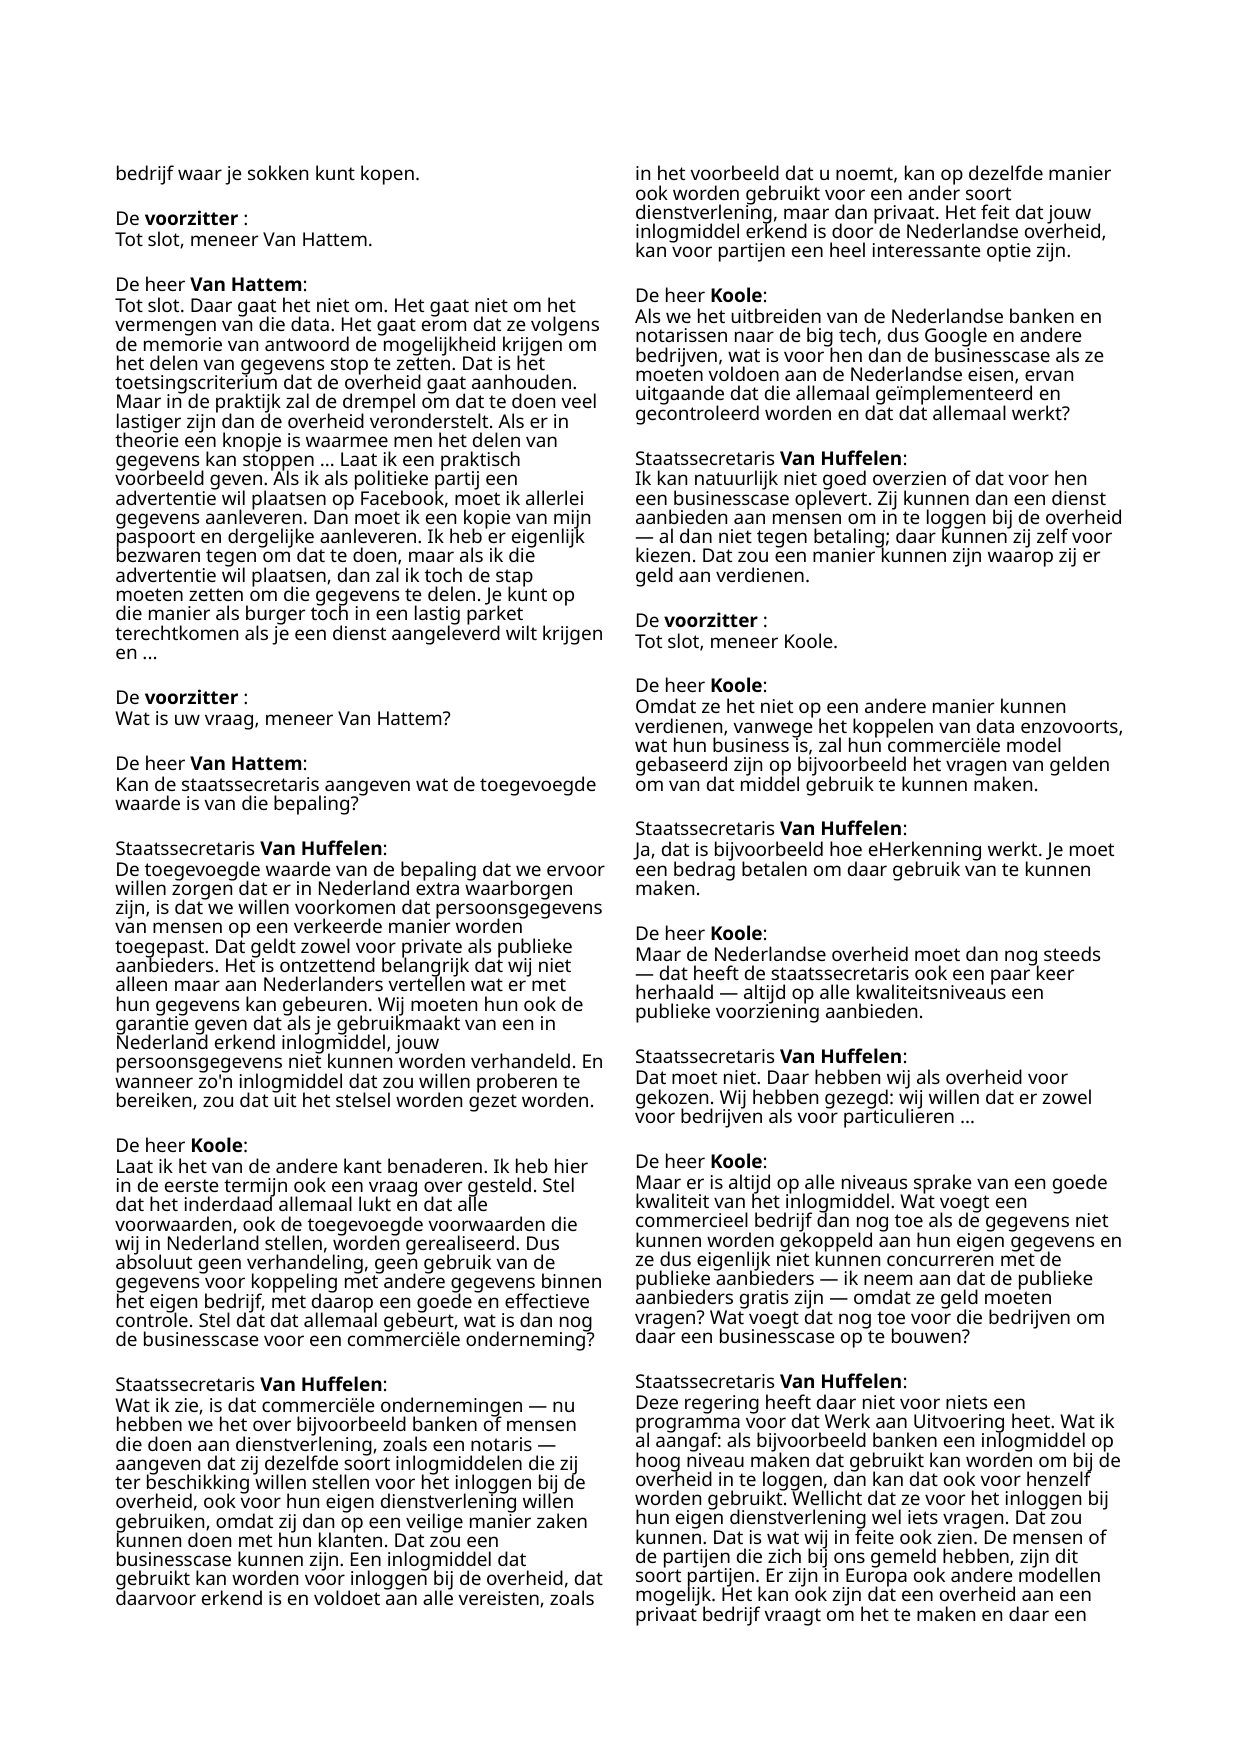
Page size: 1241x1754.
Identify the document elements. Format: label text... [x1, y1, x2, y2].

text De heer Van Hattem: [115, 750, 605, 776]
text Maar er is altijd op alle niveaus sprake van een goede kwaliteit van het inlogmiddel. Wat voegt een commercieel bedrijf dan nog toe als de gegevens niet kunnen worden gekoppeld aan hun eigen gegevens en ze dus eigenlijk niet kunnen concurreren met de publieke aanbieders — ik neem aan dat de publieke aanbieders gratis zijn — omdat ze geld moeten vragen? Wat voegt dat nog toe voor die bedrijven om daar een businesscase op te bouwen? [635, 1174, 1125, 1347]
text De heer Koole: [635, 673, 1125, 698]
text Staatssecretaris Van Huffelen: [115, 1371, 605, 1397]
text Staatssecretaris Van Huffelen: [635, 816, 1125, 841]
text in het voorbeeld dat u noemt, kan op dezelfde manier ook worden gebruikt voor een ander soort dienstverlening, maar dan privaat. Het feit dat jouw inlogmiddel erkend is door de Nederlandse overheid, kan voor partijen een heel interessante optie zijn. [635, 165, 1125, 262]
text De voorzitter : [635, 607, 1125, 633]
text De heer Koole: [115, 1132, 605, 1158]
text Ik kan natuurlijk niet goed overzien of dat voor hen een businesscase oplevert. Zij kunnen dan een dienst aanbieden aan mensen om in te loggen bij de overheid — al dan niet tegen betaling; daar kunnen zij zelf voor kiezen. Dat zou een manier kunnen zijn waarop zij er geld aan verdienen. [635, 470, 1125, 586]
text De voorzitter : [115, 684, 605, 710]
text De toegevoegde waarde van de bepaling dat we ervoor willen zorgen dat er in Nederland extra waarborgen zijn, is dat we willen voorkomen dat persoonsgegevens van mensen op een verkeerde manier worden toegepast. Dat geldt zowel voor private als publieke aanbieders. Het is ontzettend belangrijk dat wij niet alleen maar aan Nederlanders vertellen wat er met hun gegevens kan gebeuren. Wij moeten hun ook de garantie geven dat als je gebruikmaakt van een in Nederland erkend inlogmiddel, jouw persoonsgegevens niet kunnen worden verhandeld. En wanneer zo'n inlogmiddel dat zou willen proberen te bereiken, zou dat uit het stelsel worden gezet worden. [115, 861, 605, 1111]
text Wat is uw vraag, meneer Van Hattem? [115, 710, 605, 729]
text Staatssecretaris Van Huffelen: [635, 445, 1125, 470]
text De voorzitter : [115, 205, 605, 231]
text De heer Van Hattem: [115, 271, 605, 297]
text De heer Koole: [635, 920, 1125, 946]
text Omdat ze het niet op een andere manier kunnen verdienen, vanwege het koppelen van data enzovoorts, wat hun business is, zal hun commerciële model gebaseerd zijn op bijvoorbeeld het vragen van gelden om van dat middel gebruik te kunnen maken. [635, 698, 1125, 795]
text Kan de staatssecretaris aangeven wat de toegevoegde waarde is van die bepaling? [115, 776, 605, 814]
text Deze regering heeft daar niet voor niets een programma voor dat Werk aan Uitvoering heet. Wat ik al aangaf: als bijvoorbeeld banken een inlogmiddel op hoog niveau maken dat gebruikt kan worden om bij de overheid in te loggen, dan kan dat ook voor henzelf worden gebruikt. Wellicht dat ze voor het inloggen bij hun eigen dienstverlening wel iets vragen. Dat zou kunnen. Dat is wat wij in feite ook zien. De mensen of de partijen die zich bij ons gemeld hebben, zijn dit soort partijen. Er zijn in Europa ook andere modellen mogelijk. Het kan ook zijn dat een overheid aan een privaat bedrijf vraagt om het te maken en daar een [635, 1394, 1125, 1625]
text Wat ik zie, is dat commerciële ondernemingen — nu hebben we het over bijvoorbeeld banken of mensen die doen aan dienstverlening, zoals een notaris — aangeven dat zij dezelfde soort inlogmiddelen die zij ter beschikking willen stellen voor het inloggen bij de overheid, ook voor hun eigen dienstverlening willen gebruiken, omdat zij dan op een veilige manier zaken kunnen doen met hun klanten. Dat zou een businesscase kunnen zijn. Een inlogmiddel dat gebruikt kan worden voor inloggen bij de overheid, dat daarvoor erkend is en voldoet aan alle vereisten, zoals [115, 1397, 605, 1609]
text Dat moet niet. Daar hebben wij als overheid voor gekozen. Wij hebben gezegd: wij willen dat er zowel voor bedrijven als voor particulieren … [635, 1069, 1125, 1127]
text bedrijf waar je sokken kunt kopen. [115, 165, 605, 184]
text Tot slot, meneer Koole. [635, 633, 1125, 652]
text Tot slot. Daar gaat het niet om. Het gaat niet om het vermengen van die data. Het gaat erom dat ze volgens de memorie van antwoord de mogelijkheid krijgen om het delen van gegevens stop te zetten. Dat is het toetsingscriterium dat de overheid gaat aanhouden. Maar in de praktijk zal de drempel om dat te doen veel lastiger zijn dan de overheid veronderstelt. Als er in theorie een knopje is waarmee men het delen van gegevens kan stoppen … Laat ik een praktisch voorbeeld geven. Als ik als politieke partij een advertentie wil plaatsen op Facebook, moet ik allerlei gegevens aanleveren. Dan moet ik een kopie van mijn paspoort en dergelijke aanleveren. Ik heb er eigenlijk bezwaren tegen om dat te doen, maar als ik die advertentie wil plaatsen, dan zal ik toch de stap moeten zetten om die gegevens te delen. Je kunt op die manier als burger toch in een lastig parket terechtkomen als je een dienst aangeleverd wilt krijgen en ... [115, 297, 605, 663]
text De heer Koole: [635, 1148, 1125, 1174]
text Staatssecretaris Van Huffelen: [635, 1368, 1125, 1394]
text Staatssecretaris Van Huffelen: [635, 1044, 1125, 1069]
text Staatssecretaris Van Huffelen: [115, 835, 605, 861]
text Tot slot, meneer Van Hattem. [115, 231, 605, 250]
text De heer Koole: [635, 282, 1125, 308]
text Als we het uitbreiden van de Nederlandse banken en notarissen naar de big tech, dus Google en andere bedrijven, wat is voor hen dan de businesscase als ze moeten voldoen aan de Nederlandse eisen, ervan uitgaande dat die allemaal geïmplementeerd en gecontroleerd worden en dat dat allemaal werkt? [635, 308, 1125, 424]
text Maar de Nederlandse overheid moet dan nog steeds — dat heeft de staatssecretaris ook een paar keer herhaald — altijd op alle kwaliteitsniveaus een publieke voorziening aanbieden. [635, 946, 1125, 1023]
text Laat ik het van de andere kant benaderen. Ik heb hier in de eerste termijn ook een vraag over gesteld. Stel dat het inderdaad allemaal lukt en dat alle voorwaarden, ook de toegevoegde voorwaarden die wij in Nederland stellen, worden gerealiseerd. Dus absoluut geen verhandeling, geen gebruik van de gegevens voor koppeling met andere gegevens binnen het eigen bedrijf, met daarop een goede en effectieve controle. Stel dat dat allemaal gebeurt, wat is dan nog de businesscase voor een commerciële onderneming? [115, 1158, 605, 1350]
text Ja, dat is bijvoorbeeld hoe eHerkenning werkt. Je moet een bedrag betalen om daar gebruik van te kunnen maken. [635, 841, 1125, 899]
